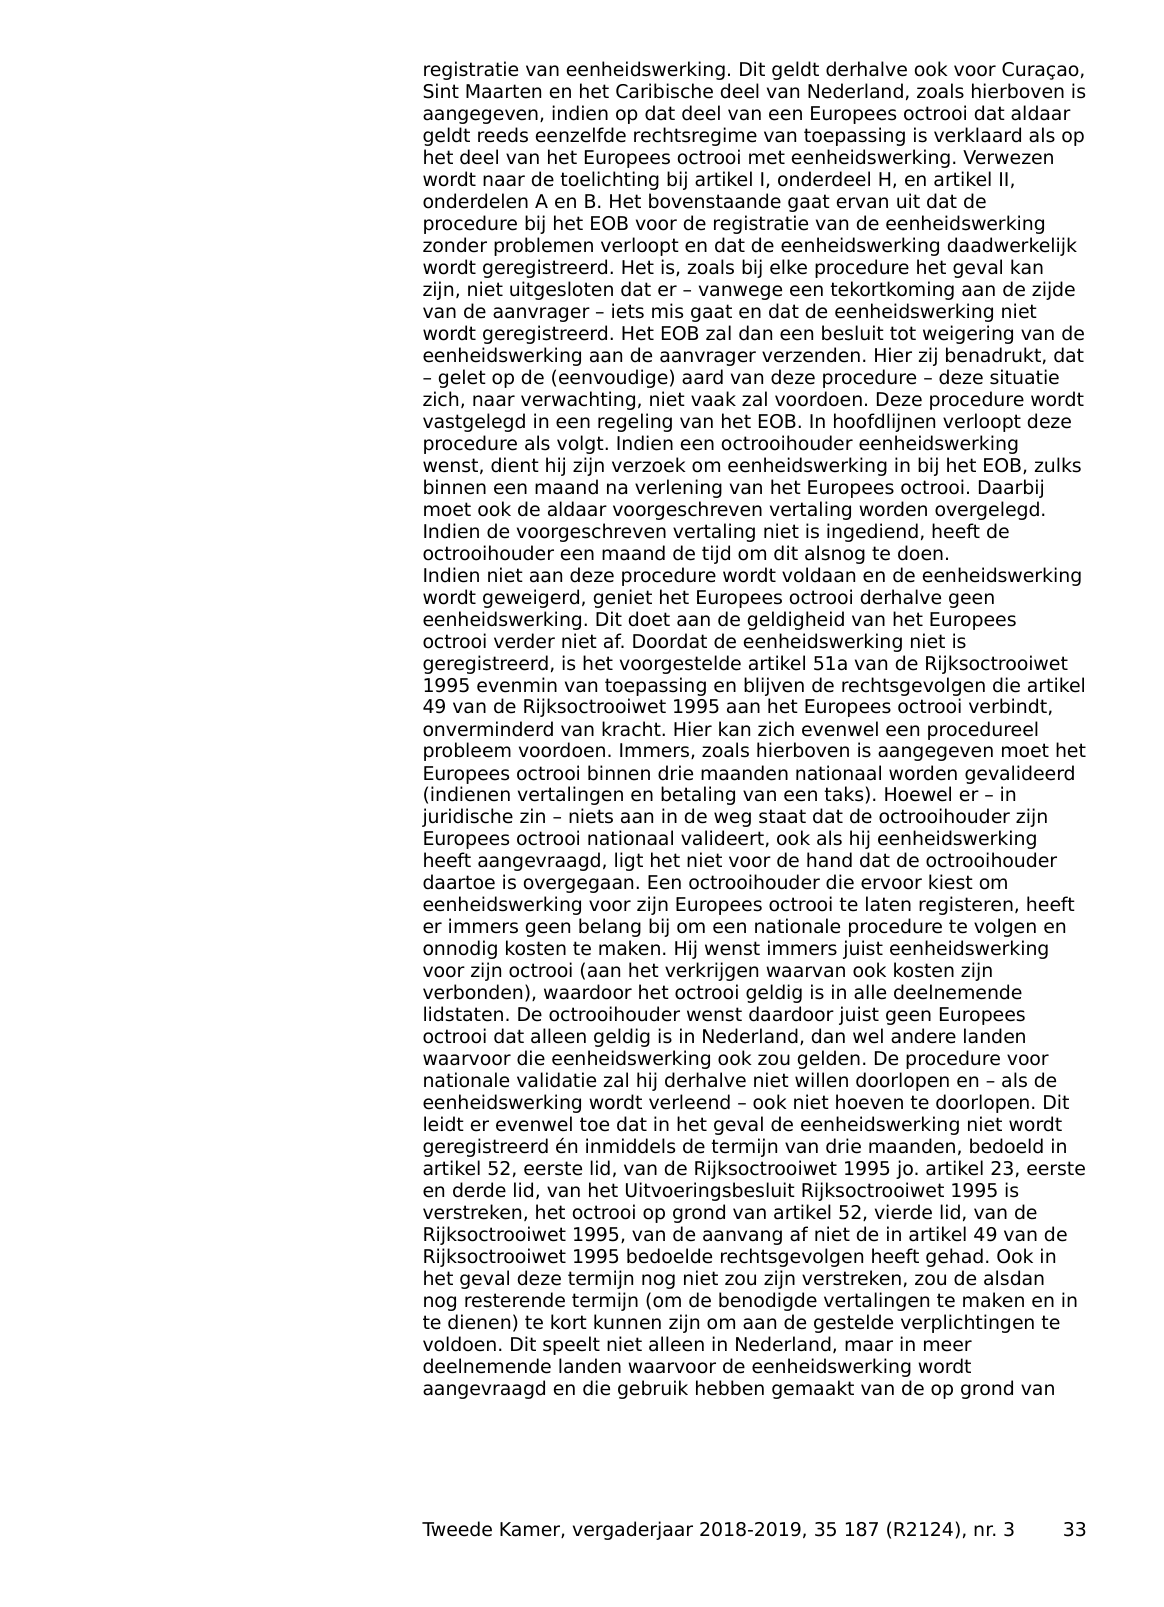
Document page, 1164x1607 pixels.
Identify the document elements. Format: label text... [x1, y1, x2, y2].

text Indien niet aan deze procedure wordt voldaan en de eenheidswerking wordt geweigerd, geniet het Europees octrooi derhalve geen eenheidswerking. Dit doet aan de geldigheid van het Europees octrooi verder niet af. Doordat de eenheidswerking niet is geregistreerd, is het voorgestelde artikel 51a van de Rijksoctrooiwet 1995 evenmin van toepassing en blijven de rechtsgevolgen die artikel 49 van de Rijksoctrooiwet 1995 aan het Europees octrooi verbindt, onverminderd van kracht. Hier kan zich evenwel een procedureel probleem voordoen. Immers, zoals hierboven is aangegeven moet het Europees octrooi binnen drie maanden nationaal worden gevalideerd (indienen vertalingen en betaling van een taks). Hoewel er – in juridische zin – niets aan in de weg staat dat de octrooihouder zijn Europees octrooi nationaal valideert, ook als hij eenheidswerking heeft aangevraagd, ligt het niet voor de hand dat de octrooihouder daartoe is overgegaan. Een octrooihouder die ervoor kiest om eenheidswerking voor zijn Europees octrooi te laten registeren, heeft er immers geen belang bij om een nationale procedure te volgen en onnodig kosten te maken. Hij wenst immers juist eenheidswerking voor zijn octrooi (aan het verkrijgen waarvan ook kosten zijn verbonden), waardoor het octrooi geldig is in alle deelnemende lidstaten. De octrooihouder wenst daardoor juist geen Europees octrooi dat alleen geldig is in Nederland, dan wel andere landen waarvoor die eenheidswerking ook zou gelden. De procedure voor nationale validatie zal hij derhalve niet willen doorlopen en – als de eenheidswerking wordt verleend – ook niet hoeven te doorlopen. Dit leidt er evenwel toe dat in het geval de eenheidswerking niet wordt geregistreerd én inmiddels de termijn van drie maanden, bedoeld in artikel 52, eerste lid, van de Rijksoctrooiwet 1995 jo. artikel 23, eerste en derde lid, van het Uitvoeringsbesluit Rijksoctrooiwet 1995 is verstreken, het octrooi op grond van artikel 52, vierde lid, van de Rijksoctrooiwet 1995, van de aanvang af niet de in artikel 49 van de Rijksoctrooiwet 1995 bedoelde rechtsgevolgen heeft gehad. Ook in het geval deze termijn nog niet zou zijn verstreken, zou de alsdan nog resterende termijn (om de benodigde vertalingen te maken en in te dienen) te kort kunnen zijn om aan de gestelde verplichtingen te voldoen. Dit speelt niet alleen in Nederland, maar in meer deelnemende landen waarvoor de eenheidswerking wordt aangevraagd en die gebruik hebben gemaakt van de op grond van [422, 564, 1087, 1400]
text registratie van eenheidswerking. Dit geldt derhalve ook voor Curaçao, Sint Maarten en het Caribische deel van Nederland, zoals hierboven is aangegeven, indien op dat deel van een Europees octrooi dat aldaar geldt reeds eenzelfde rechtsregime van toepassing is verklaard als op het deel van het Europees octrooi met eenheidswerking. Verwezen wordt naar de toelichting bij artikel I, onderdeel H, en artikel II, onderdelen A en B. Het bovenstaande gaat ervan uit dat de procedure bij het EOB voor de registratie van de eenheidswerking zonder problemen verloopt en dat de eenheidswerking daadwerkelijk wordt geregistreerd. Het is, zoals bij elke procedure het geval kan zijn, niet uitgesloten dat er – vanwege een tekortkoming aan de zijde van de aanvrager – iets mis gaat en dat de eenheidswerking niet wordt geregistreerd. Het EOB zal dan een besluit tot weigering van de eenheidswerking aan de aanvrager verzenden. Hier zij benadrukt, dat – gelet op de (eenvoudige) aard van deze procedure – deze situatie zich, naar verwachting, niet vaak zal voordoen. Deze procedure wordt vastgelegd in een regeling van het EOB. In hoofdlijnen verloopt deze procedure als volgt. Indien een octrooihouder eenheidswerking wenst, dient hij zijn verzoek om eenheidswerking in bij het EOB, zulks binnen een maand na verlening van het Europees octrooi. Daarbij moet ook de aldaar voorgeschreven vertaling worden overgelegd. Indien de voorgeschreven vertaling niet is ingediend, heeft de octrooihouder een maand de tijd om dit alsnog te doen. [422, 59, 1087, 564]
